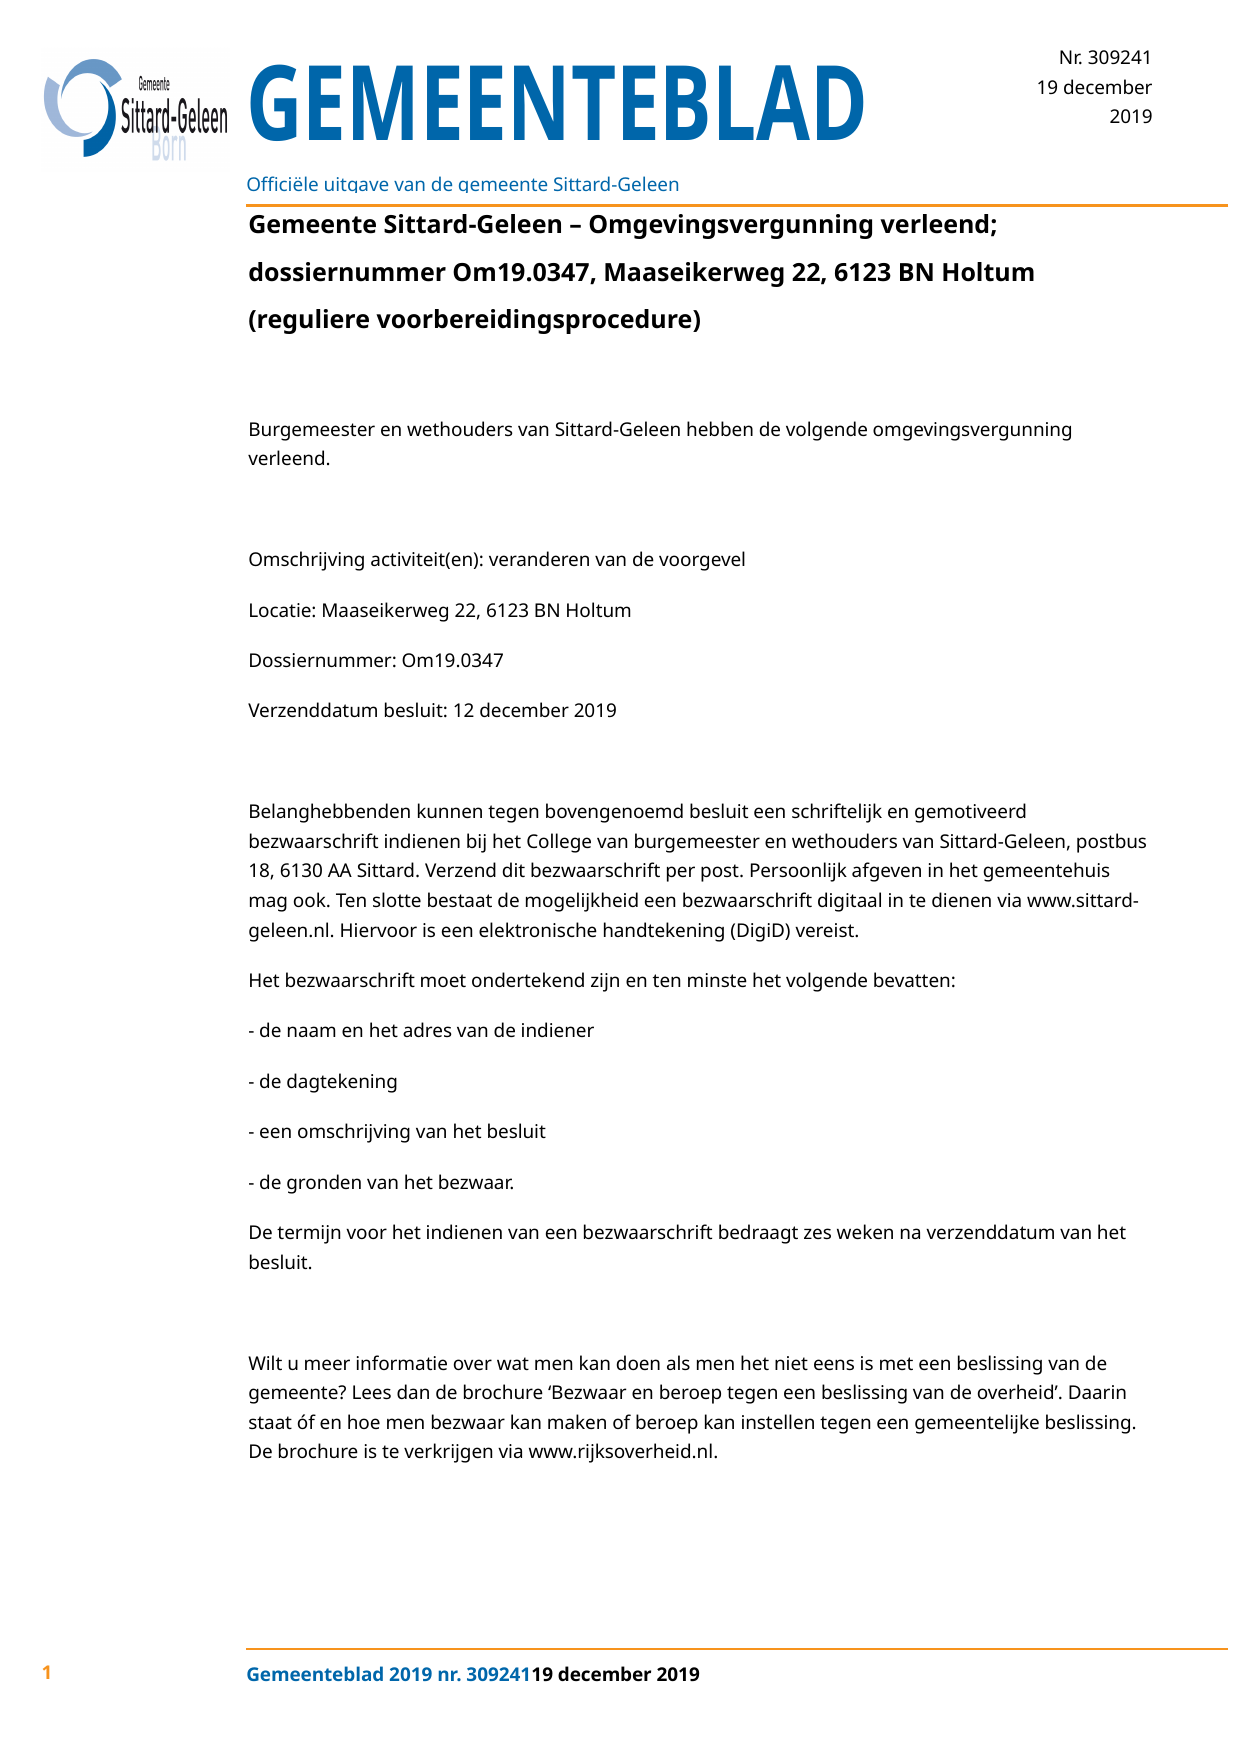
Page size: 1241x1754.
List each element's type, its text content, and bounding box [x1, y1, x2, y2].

text Omschrijving activiteit(en): veranderen van de voorgevel [248, 546, 1152, 572]
text Burgemeester en wethouders van Sittard-Geleen hebben de volgende omgevingsvergunning verleend. [248, 416, 1152, 471]
text Dossiernummer: Om19.0347 [248, 647, 1152, 673]
text - de naam en het adres van de indiener [248, 1018, 1152, 1043]
text De termijn voor het indienen van een bezwaarschrift bedraagt zes weken na verzenddatum van het besluit. [248, 1219, 1152, 1274]
text - de dagtekening [248, 1068, 1152, 1094]
text Locatie: Maaseikerweg 22, 6123 BN Holtum [248, 597, 1152, 622]
text Gemeente Sittard-Geleen – Omgevingsvergunning verleend; dossiernummer Om19.0347, Maaseikerweg 22, 6123 BN Holtum (reguliere voorbereidingsprocedure) [248, 207, 1152, 336]
text Belanghebbenden kunnen tegen bovengenoemd besluit een schriftelijk en gemotiveerd bezwaarschrift indienen bij het College van burgemeester en wethouders van Sittard-Geleen, postbus 18, 6130 AA Sittard. Verzend dit bezwaarschrift per post. Persoonlijk afgeven in het gemeentehuis mag ook. Ten slotte bestaat de mogelijkheid een bezwaarschrift digitaal in te dienen via www.sittard-geleen.nl. Hiervoor is een elektronische handtekening (DigiD) vereist. [248, 798, 1152, 942]
text Het bezwaarschrift moet ondertekend zijn en ten minste het volgende bevatten: [248, 967, 1152, 993]
text - de gronden van het bezwaar. [248, 1169, 1152, 1194]
text Verzenddatum besluit: 12 december 2019 [248, 698, 1152, 723]
text - een omschrijving van het besluit [248, 1118, 1152, 1144]
text Wilt u meer informatie over wat men kan doen als men het niet eens is met een beslissing van de gemeente? Lees dan de brochure ‘Bezwaar en beroep tegen een beslissing van de overheid’. Daarin staat óf en hoe men bezwaar kan maken of beroep kan instellen tegen een gemeentelijke beslissing. De brochure is te verkrijgen via www.rijksoverheid.nl. [248, 1350, 1152, 1464]
picture [41, 47, 231, 172]
